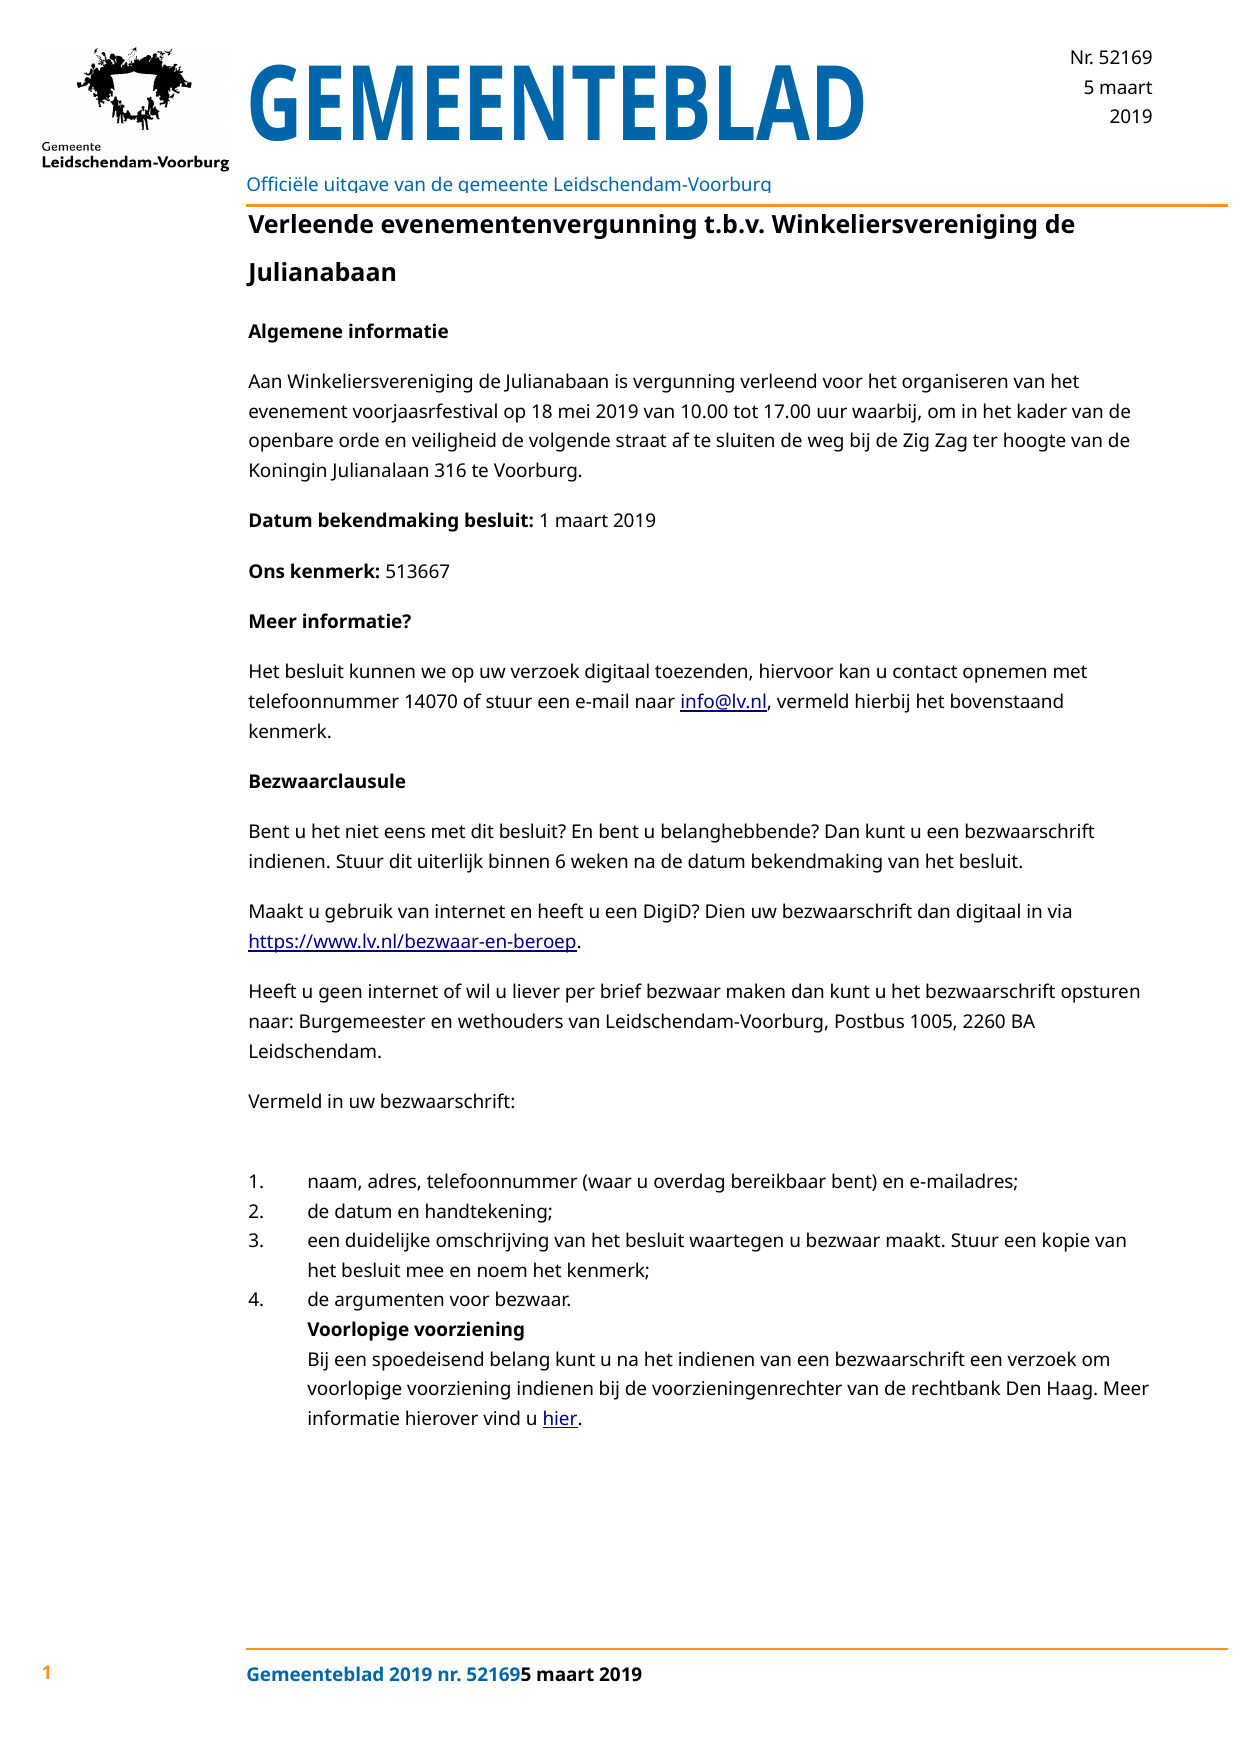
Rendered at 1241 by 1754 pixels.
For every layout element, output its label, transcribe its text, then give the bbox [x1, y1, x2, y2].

text Verleende evenementenvergunning t.b.v. Winkeliersvereniging de Julianabaan [248, 207, 1152, 288]
list een duidelijke omschrijving van het besluit waartegen u bezwaar maakt. Stuur een kopie van het besluit mee en noem het kenmerk; [248, 1227, 1152, 1283]
list de datum en handtekening; [248, 1198, 1152, 1224]
text Algemene informatie [248, 318, 1152, 344]
text Ons kenmerk: 513667 [248, 558, 1152, 584]
text Aan Winkeliersvereniging de Julianabaan is vergunning verleend voor het organiseren van het evenement voorjaasrfestival op 18 mei 2019 van 10.00 tot 17.00 uur waarbij, om in het kader van de openbare orde en veiligheid de volgende straat af te sluiten de weg bij de Zig Zag ter hoogte van de Koningin Julianalaan 316 te Voorburg. [248, 368, 1152, 483]
list naam, adres, telefoonnummer (waar u overdag bereikbaar bent) en e-mailadres; [248, 1168, 1152, 1194]
list Bij een spoedeisend belang kunt u na het indienen van een bezwaarschrift een verzoek om voorlopige voorziening indienen bij de voorzieningenrechter van de rechtbank Den Haag. Meer informatie hierover vind u hier. [248, 1346, 1152, 1431]
text Vermeld in uw bezwaarschrift: [248, 1088, 1152, 1114]
list de argumenten voor bezwaar. [248, 1287, 1152, 1312]
text Het besluit kunnen we op uw verzoek digitaal toezenden, hiervoor kan u contact opnemen met telefoonnummer 14070 of stuur een e-mail naar info@lv.nl, vermeld hierbij het bovenstaand kenmerk. [248, 659, 1152, 744]
text Bezwaarclausule [248, 768, 1152, 794]
text Maakt u gebruik van internet en heeft u een DigiD? Dien uw bezwaarschrift dan digitaal in via https://www.lv.nl/bezwaar-en-beroep. [248, 899, 1152, 954]
picture [41, 47, 231, 172]
text Datum bekendmaking besluit: 1 maart 2019 [248, 507, 1152, 533]
list Voorlopige voorziening [248, 1316, 1152, 1342]
text Meer informatie? [248, 608, 1152, 634]
text Bent u het niet eens met dit besluit? En bent u belanghebbende? Dan kunt u een bezwaarschrift indienen. Stuur dit uiterlijk binnen 6 weken na de datum bekendmaking van het besluit. [248, 819, 1152, 874]
text Heeft u geen internet of wil u liever per brief bezwaar maken dan kunt u het bezwaarschrift opsturen naar: Burgemeester en wethouders van Leidschendam-Voorburg, Postbus 1005, 2260 BA Leidschendam. [248, 979, 1152, 1064]
